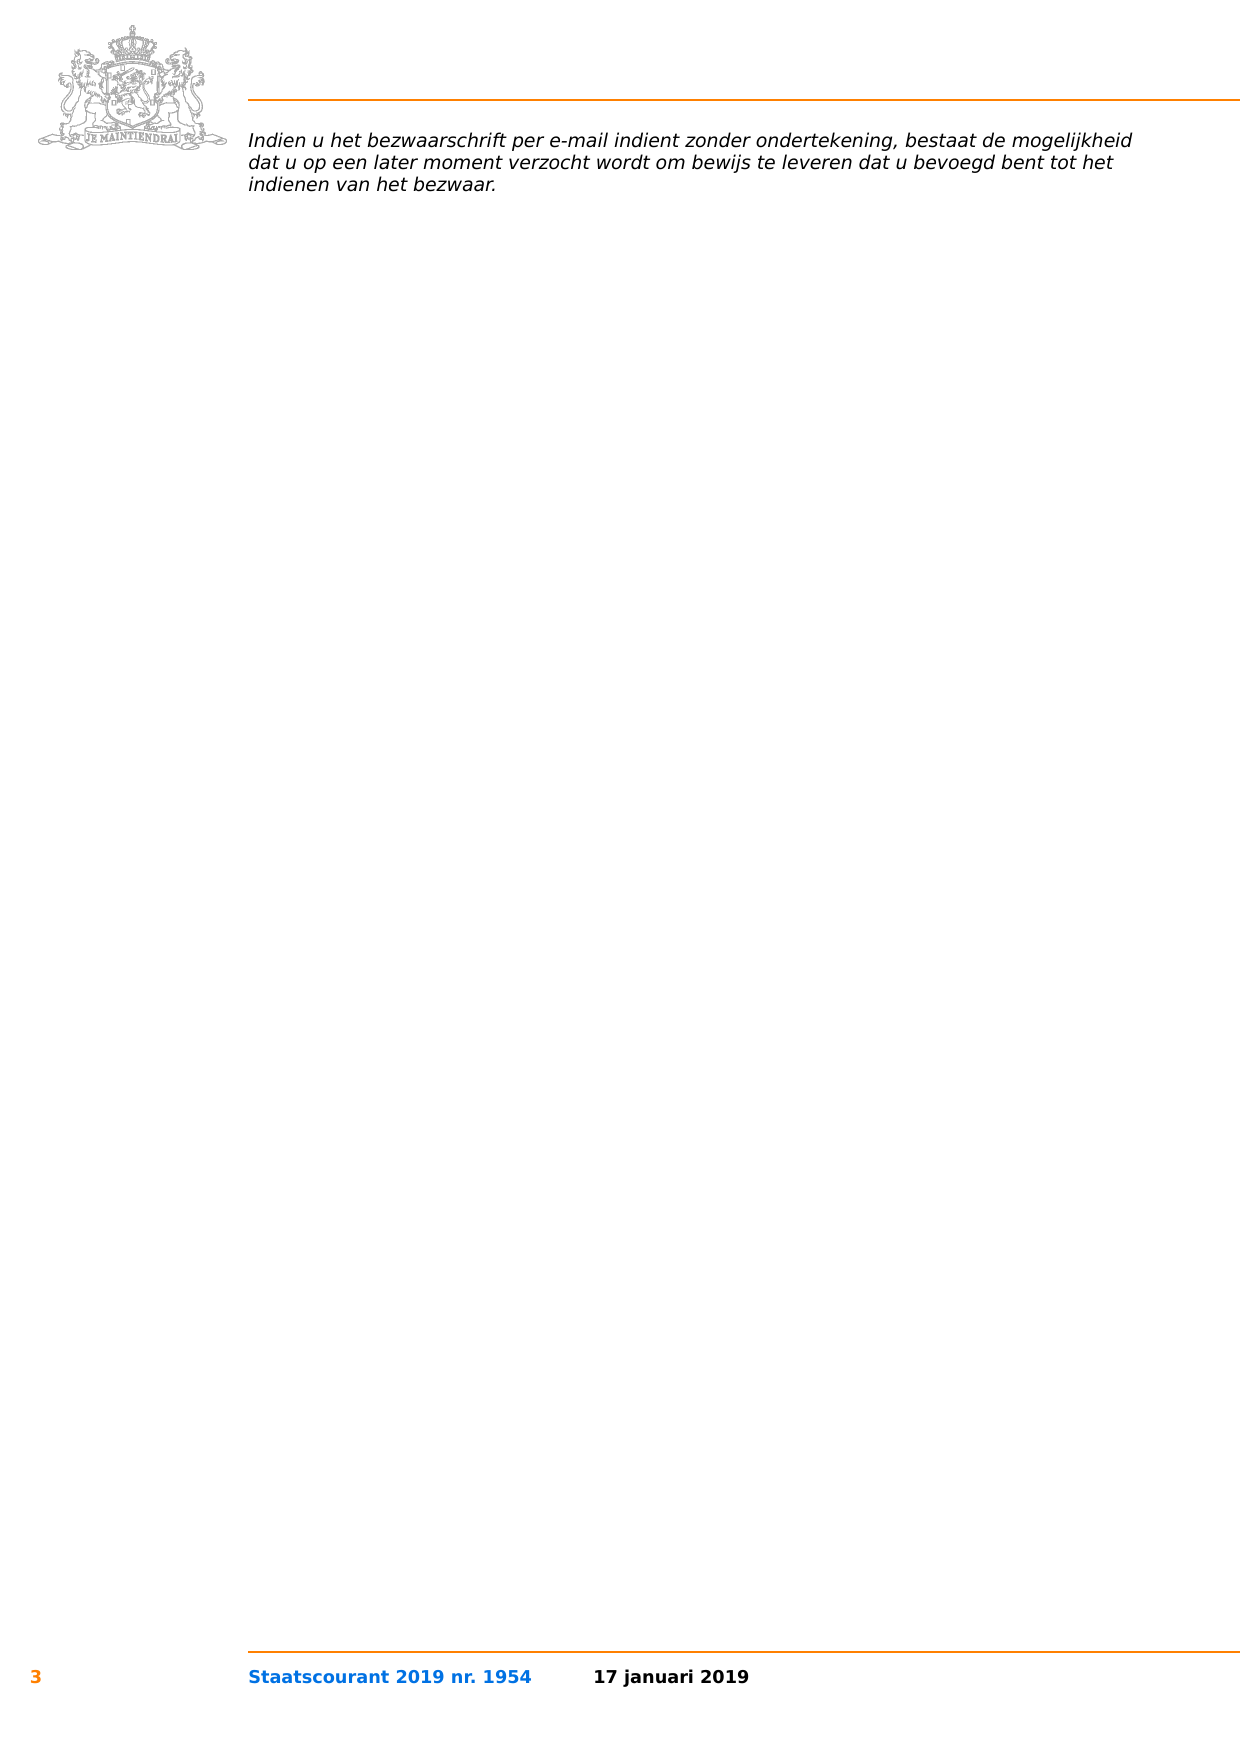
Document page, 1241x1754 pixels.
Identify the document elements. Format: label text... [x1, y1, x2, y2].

picture [38, 25, 227, 150]
text Indien u het bezwaarschrift per e-mail indient zonder ondertekening, bestaat de mogelijkheid dat u op een later moment verzocht wordt om bewijs te leveren dat u bevoegd bent tot het indienen van het bezwaar. [248, 130, 1163, 196]
